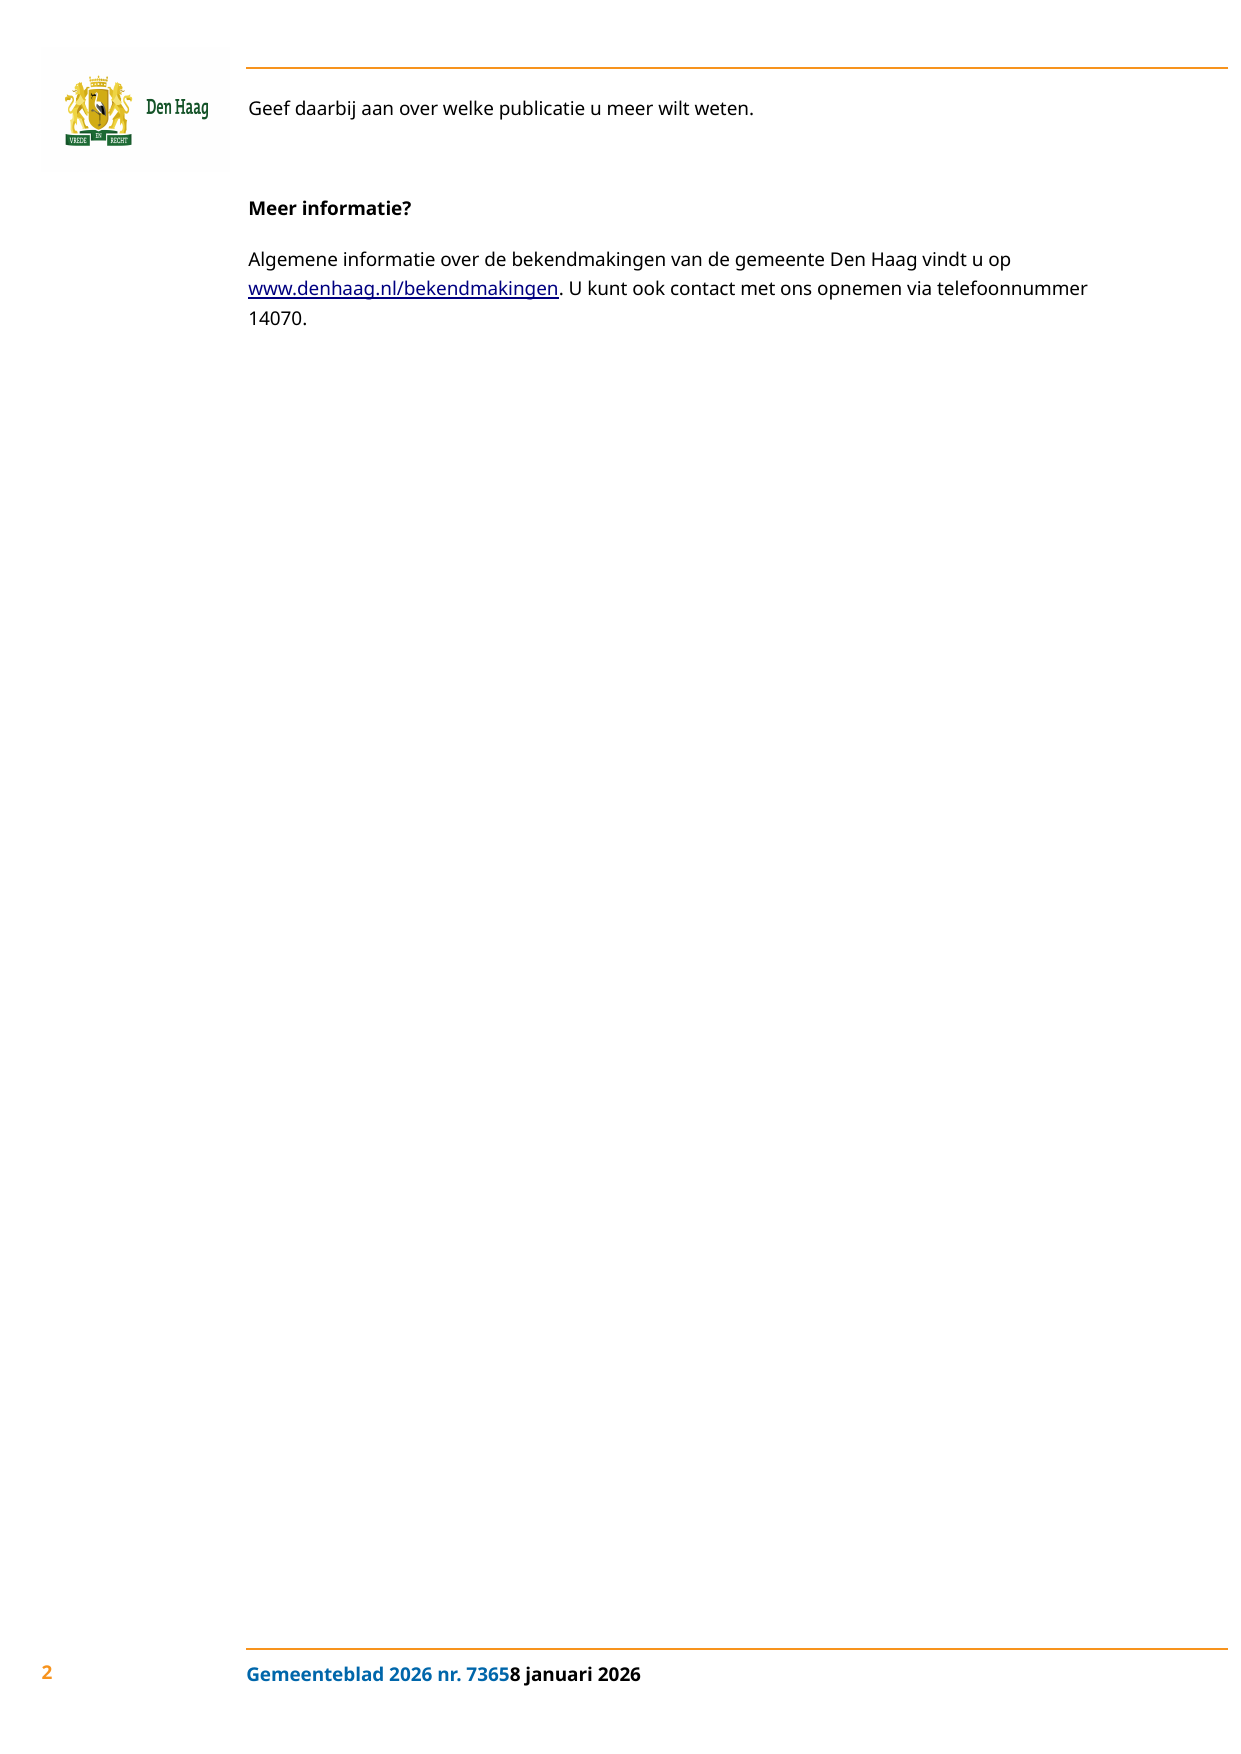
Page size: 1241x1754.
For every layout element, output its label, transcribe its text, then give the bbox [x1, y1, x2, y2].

text Algemene informatie over de bekendmakingen van de gemeente Den Haag vindt u op www.denhaag.nl/bekendmakingen. U kunt ook contact met ons opnemen via telefoonnummer 14070. [248, 246, 1152, 331]
text Geef daarbij aan over welke publicatie u meer wilt weten. [248, 95, 1152, 121]
picture [41, 47, 231, 172]
text Meer informatie? [248, 196, 1152, 221]
